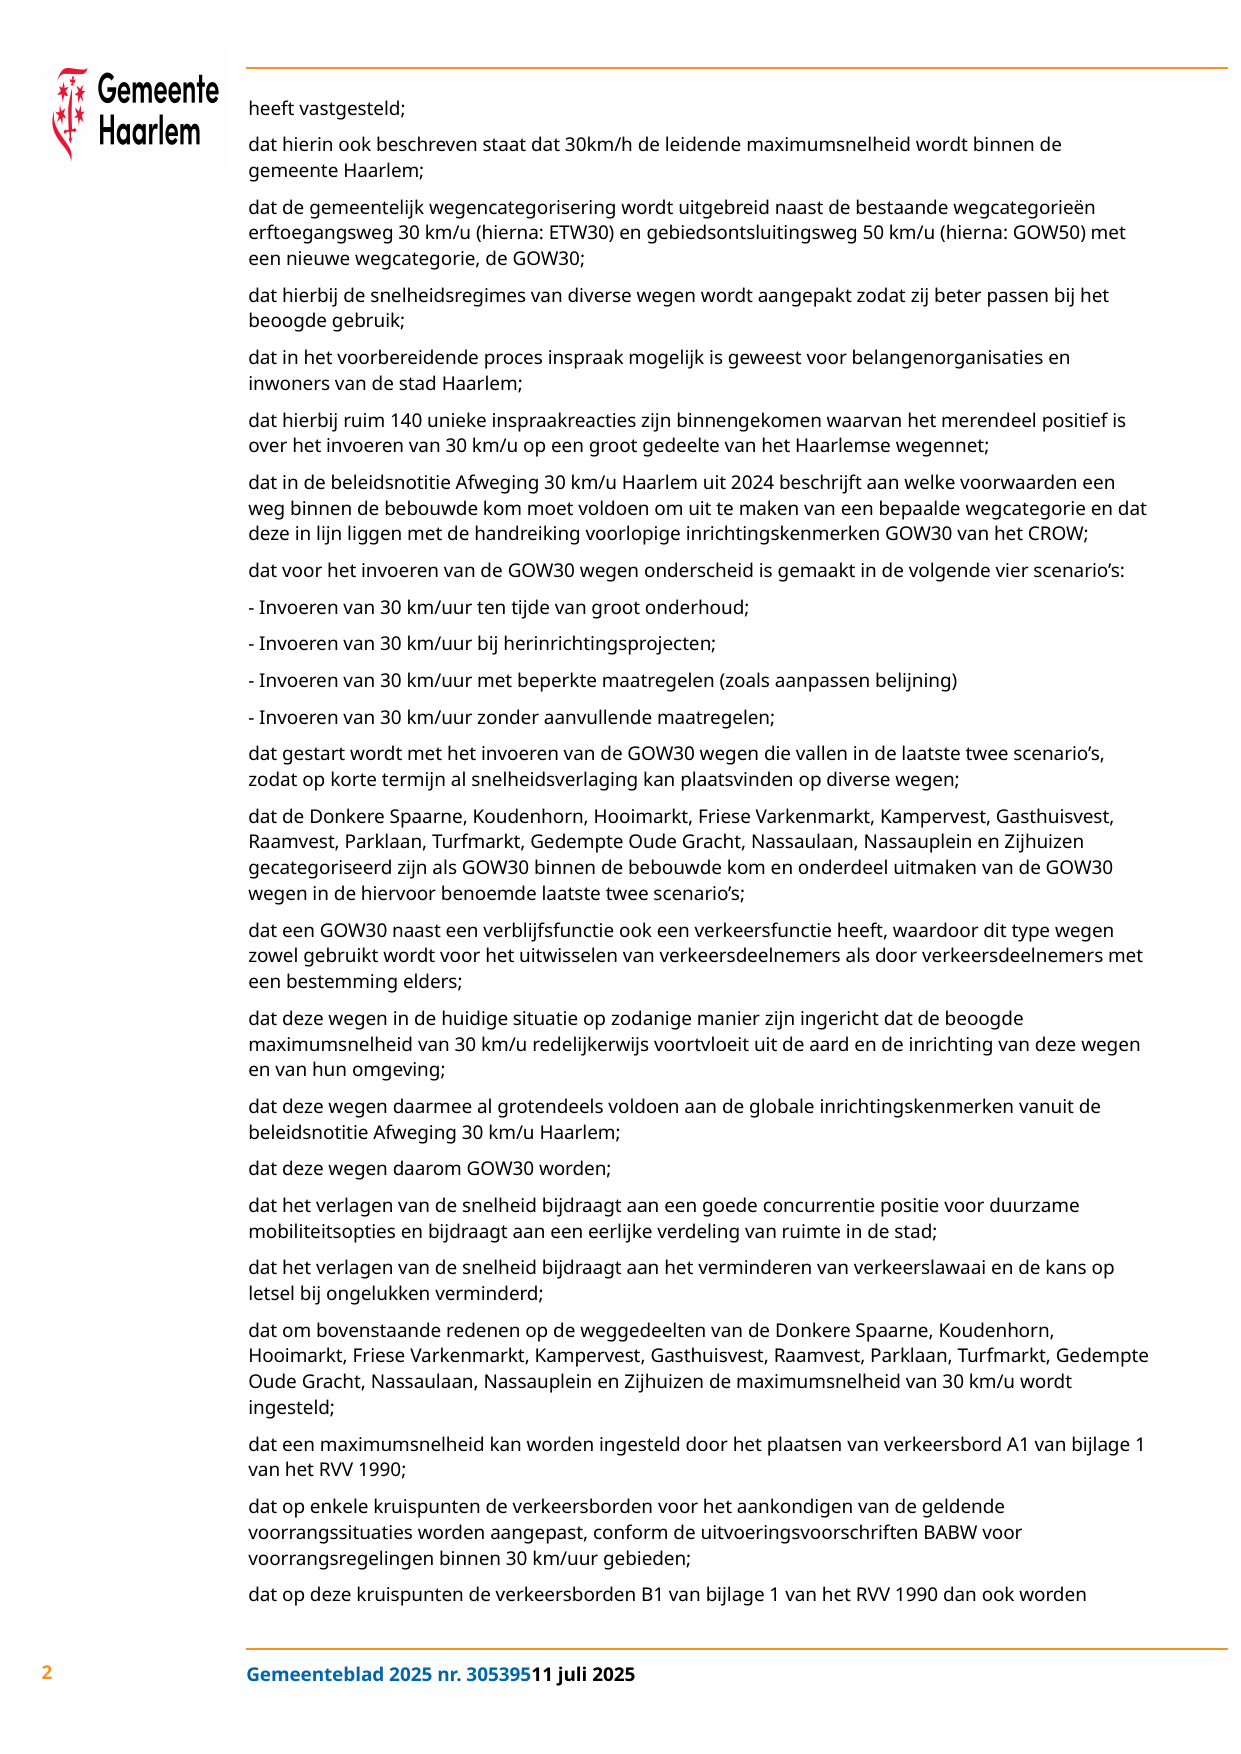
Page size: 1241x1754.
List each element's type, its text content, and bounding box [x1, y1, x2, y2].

picture [41, 47, 231, 172]
text dat hierbij de snelheidsregimes van diverse wegen wordt aangepakt zodat zij beter passen bij het beoogde gebruik; [248, 282, 1152, 333]
text dat de gemeentelijk wegencategorisering wordt uitgebreid naast de bestaande wegcategorieën erftoegangsweg 30 km/u (hierna: ETW30) en gebiedsontsluitingsweg 50 km/u (hierna: GOW50) met een nieuwe wegcategorie, de GOW30; [248, 194, 1152, 271]
text dat deze wegen in de huidige situatie op zodanige manier zijn ingericht dat de beoogde maximumsnelheid van 30 km/u redelijkerwijs voortvloeit uit de aard en de inrichting van deze wegen en van hun omgeving; [248, 1005, 1152, 1082]
text dat het verlagen van de snelheid bijdraagt aan een goede concurrentie positie voor duurzame mobiliteitsopties en bijdraagt aan een eerlijke verdeling van ruimte in de stad; [248, 1192, 1152, 1244]
text dat een GOW30 naast een verblijfsfunctie ook een verkeersfunctie heeft, waardoor dit type wegen zowel gebruikt wordt voor het uitwisselen van verkeersdeelnemers als door verkeersdeelnemers met een bestemming elders; [248, 917, 1152, 994]
text dat een maximumsnelheid kan worden ingesteld door het plaatsen van verkeersbord A1 van bijlage 1 van het RVV 1990; [248, 1431, 1152, 1482]
text dat deze wegen daarom GOW30 worden; [248, 1156, 1152, 1181]
text dat in het voorbereidende proces inspraak mogelijk is geweest voor belangenorganisaties en inwoners van de stad Haarlem; [248, 344, 1152, 396]
text dat gestart wordt met het invoeren van de GOW30 wegen die vallen in de laatste twee scenario’s, zodat op korte termijn al snelheidsverlaging kan plaatsvinden op diverse wegen; [248, 741, 1152, 792]
text heeft vastgesteld; [248, 95, 1152, 121]
text dat op deze kruispunten de verkeersborden B1 van bijlage 1 van het RVV 1990 dan ook worden [248, 1581, 1152, 1607]
text dat hierbij ruim 140 unieke inspraakreacties zijn binnengekomen waarvan het merendeel positief is over het invoeren van 30 km/u op een groot gedeelte van het Haarlemse wegennet; [248, 407, 1152, 458]
text dat het verlagen van de snelheid bijdraagt aan het verminderen van verkeerslawaai en de kans op letsel bij ongelukken verminderd; [248, 1254, 1152, 1306]
text dat hierin ook beschreven staat dat 30km/h de leidende maximumsnelheid wordt binnen de gemeente Haarlem; [248, 131, 1152, 183]
text - Invoeren van 30 km/uur bij herinrichtingsprojecten; [248, 631, 1152, 656]
text - Invoeren van 30 km/uur met beperkte maatregelen (zoals aanpassen belijning) [248, 667, 1152, 693]
text dat voor het invoeren van de GOW30 wegen onderscheid is gemaakt in de volgende vier scenario’s: [248, 557, 1152, 583]
text dat deze wegen daarmee al grotendeels voldoen aan de globale inrichtingskenmerken vanuit de beleidsnotitie Afweging 30 km/u Haarlem; [248, 1093, 1152, 1144]
text dat in de beleidsnotitie Afweging 30 km/u Haarlem uit 2024 beschrijft aan welke voorwaarden een weg binnen de bebouwde kom moet voldoen om uit te maken van een bepaalde wegcategorie en dat deze in lijn liggen met de handreiking voorlopige inrichtingskenmerken GOW30 van het CROW; [248, 469, 1152, 546]
text dat op enkele kruispunten de verkeersborden voor het aankondigen van de geldende voorrangssituaties worden aangepast, conform de uitvoeringsvoorschriften BABW voor voorrangsregelingen binnen 30 km/uur gebieden; [248, 1493, 1152, 1570]
text - Invoeren van 30 km/uur ten tijde van groot onderhoud; [248, 594, 1152, 620]
text dat de Donkere Spaarne, Koudenhorn, Hooimarkt, Friese Varkenmarkt, Kampervest, Gasthuisvest, Raamvest, Parklaan, Turfmarkt, Gedempte Oude Gracht, Nassaulaan, Nassauplein en Zijhuizen gecategoriseerd zijn als GOW30 binnen de bebouwde kom en onderdeel uitmaken van de GOW30 wegen in de hiervoor benoemde laatste twee scenario’s; [248, 803, 1152, 906]
text - Invoeren van 30 km/uur zonder aanvullende maatregelen; [248, 704, 1152, 730]
text dat om bovenstaande redenen op de weggedeelten van de Donkere Spaarne, Koudenhorn, Hooimarkt, Friese Varkenmarkt, Kampervest, Gasthuisvest, Raamvest, Parklaan, Turfmarkt, Gedempte Oude Gracht, Nassaulaan, Nassauplein en Zijhuizen de maximumsnelheid van 30 km/u wordt ingesteld; [248, 1317, 1152, 1420]
